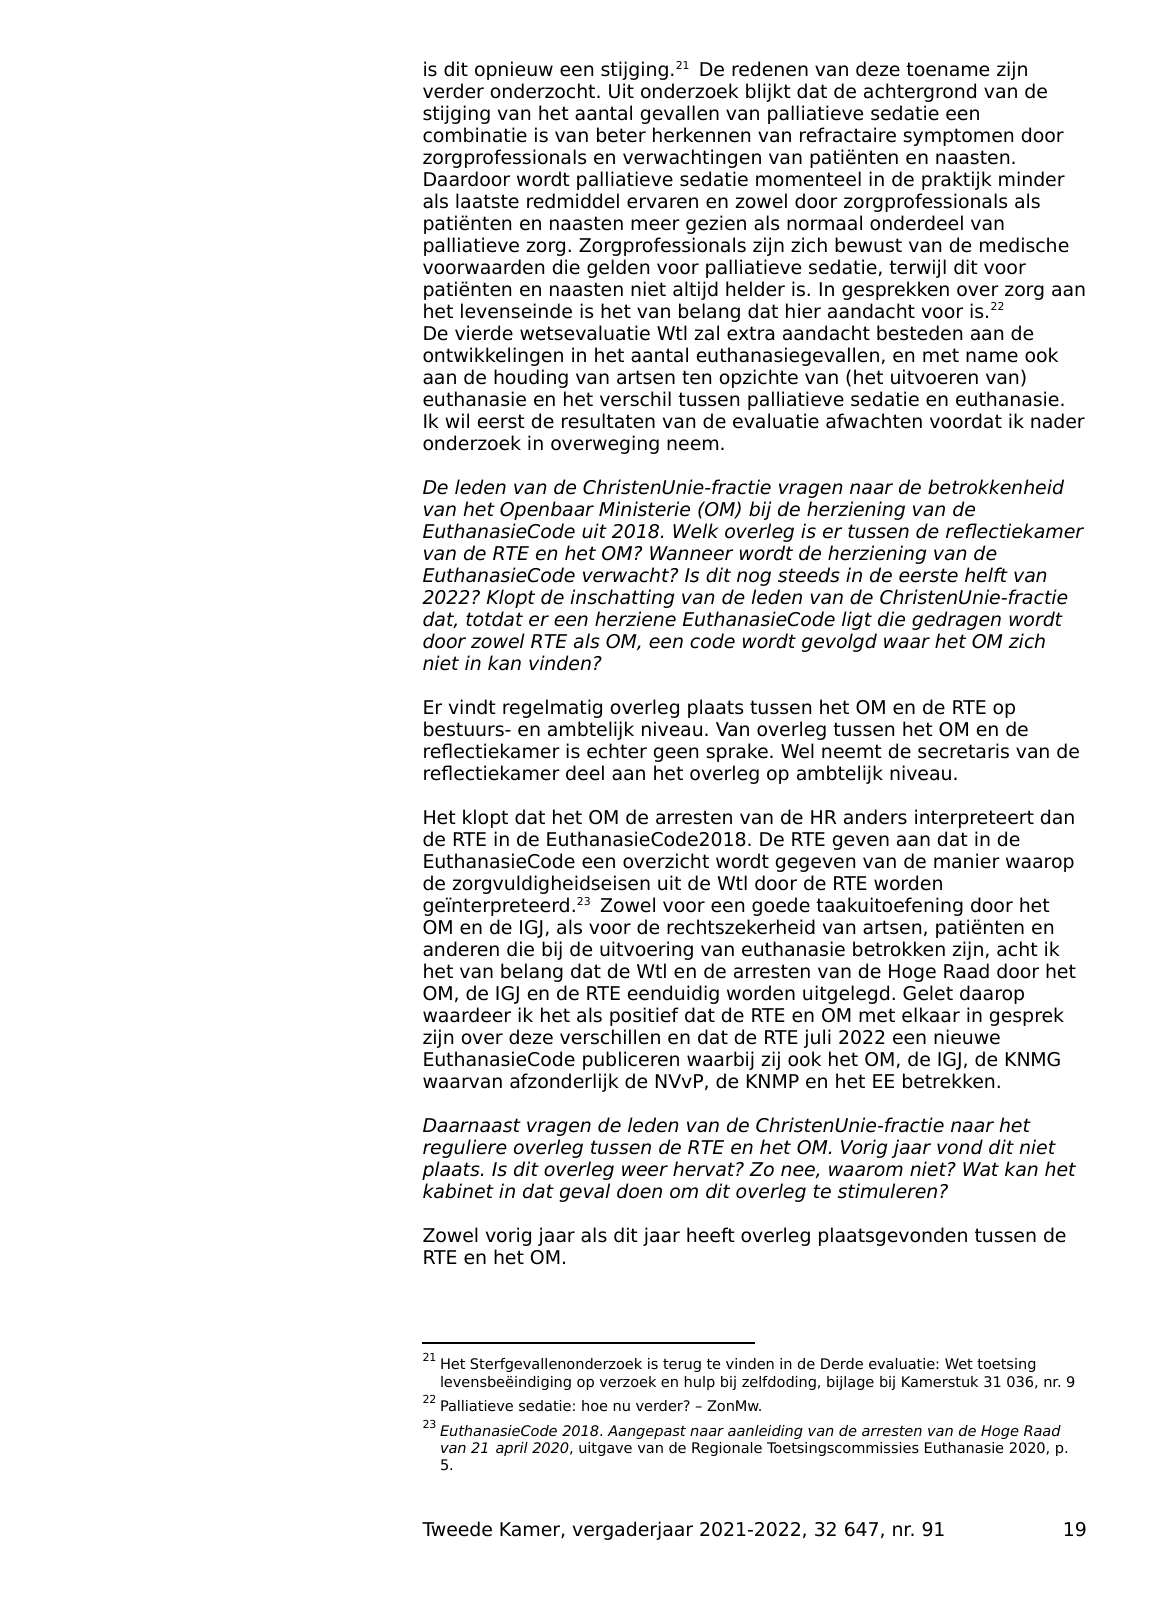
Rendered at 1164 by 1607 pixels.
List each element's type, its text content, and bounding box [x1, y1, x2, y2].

text Het klopt dat het OM de arresten van de HR anders interpreteert dan de RTE in de EuthanasieCode2018. De RTE geven aan dat in de EuthanasieCode een overzicht wordt gegeven van de manier waarop de zorgvuldigheidseisen uit de Wtl door de RTE worden geïnterpreteerd. Zowel voor een goede taakuitoefening door het OM en de IGJ, als voor de rechtszekerheid van artsen, patiënten en anderen die bij de uitvoering van euthanasie betrokken zijn, acht ik het van belang dat de Wtl en de arresten van de Hoge Raad door het OM, de IGJ en de RTE eenduidig worden uitgelegd. Gelet daarop waardeer ik het als positief dat de RTE en OM met elkaar in gesprek zijn over deze verschillen en dat de RTE juli 2022 een nieuwe EuthanasieCode publiceren waarbij zij ook het OM, de IGJ, de KNMG waarvan afzonderlijk de NVvP, de KNMP en het EE betrekken. [422, 807, 1087, 1093]
text is dit opnieuw een stijging. De redenen van deze toename zijn verder onderzocht. Uit onderzoek blijkt dat de achtergrond van de stijging van het aantal gevallen van palliatieve sedatie een combinatie is van beter herkennen van refractaire symptomen door zorgprofessionals en verwachtingen van patiënten en naasten. Daardoor wordt palliatieve sedatie momenteel in de praktijk minder als laatste redmiddel ervaren en zowel door zorgprofessionals als patiënten en naasten meer gezien als normaal onderdeel van palliatieve zorg. Zorgprofessionals zijn zich bewust van de medische voorwaarden die gelden voor palliatieve sedatie, terwijl dit voor patiënten en naasten niet altijd helder is. In gesprekken over zorg aan het levenseinde is het van belang dat hier aandacht voor is. [422, 59, 1087, 323]
text Het Sterfgevallenonderzoek is terug te vinden in de Derde evaluatie: Wet toetsing levensbeëindiging op verzoek en hulp bij zelfdoding, bijlage bij Kamerstuk 31 036, nr. 9 [422, 1352, 1087, 1391]
text Daarnaast vragen de leden van de ChristenUnie-fractie naar het reguliere overleg tussen de RTE en het OM. Vorig jaar vond dit niet plaats. Is dit overleg weer hervat? Zo nee, waarom niet? Wat kan het kabinet in dat geval doen om dit overleg te stimuleren? [422, 1115, 1087, 1203]
text Palliatieve sedatie: hoe nu verder? – ZonMw. [422, 1393, 1087, 1416]
text Er vindt regelmatig overleg plaats tussen het OM en de RTE op bestuurs- en ambtelijk niveau. Van overleg tussen het OM en de reflectiekamer is echter geen sprake. Wel neemt de secretaris van de reflectiekamer deel aan het overleg op ambtelijk niveau. [422, 697, 1087, 785]
text Zowel vorig jaar als dit jaar heeft overleg plaatsgevonden tussen de RTE en het OM. [422, 1225, 1087, 1269]
text De leden van de ChristenUnie-fractie vragen naar de betrokkenheid van het Openbaar Ministerie (OM) bij de herziening van de EuthanasieCode uit 2018. Welk overleg is er tussen de reflectiekamer van de RTE en het OM? Wanneer wordt de herziening van de EuthanasieCode verwacht? Is dit nog steeds in de eerste helft van 2022? Klopt de inschatting van de leden van de ChristenUnie-fractie dat, totdat er een herziene EuthanasieCode ligt die gedragen wordt door zowel RTE als OM, een code wordt gevolgd waar het OM zich niet in kan vinden? [422, 477, 1087, 675]
text De vierde wetsevaluatie Wtl zal extra aandacht besteden aan de ontwikkelingen in het aantal euthanasiegevallen, en met name ook aan de houding van artsen ten opzichte van (het uitvoeren van) euthanasie en het verschil tussen palliatieve sedatie en euthanasie. Ik wil eerst de resultaten van de evaluatie afwachten voordat ik nader onderzoek in overweging neem. [422, 323, 1087, 455]
text EuthanasieCode 2018. Aangepast naar aanleiding van de arresten van de Hoge Raad van 21 april 2020, uitgave van de Regionale Toetsingscommissies Euthanasie 2020, p. 5. [422, 1418, 1087, 1474]
